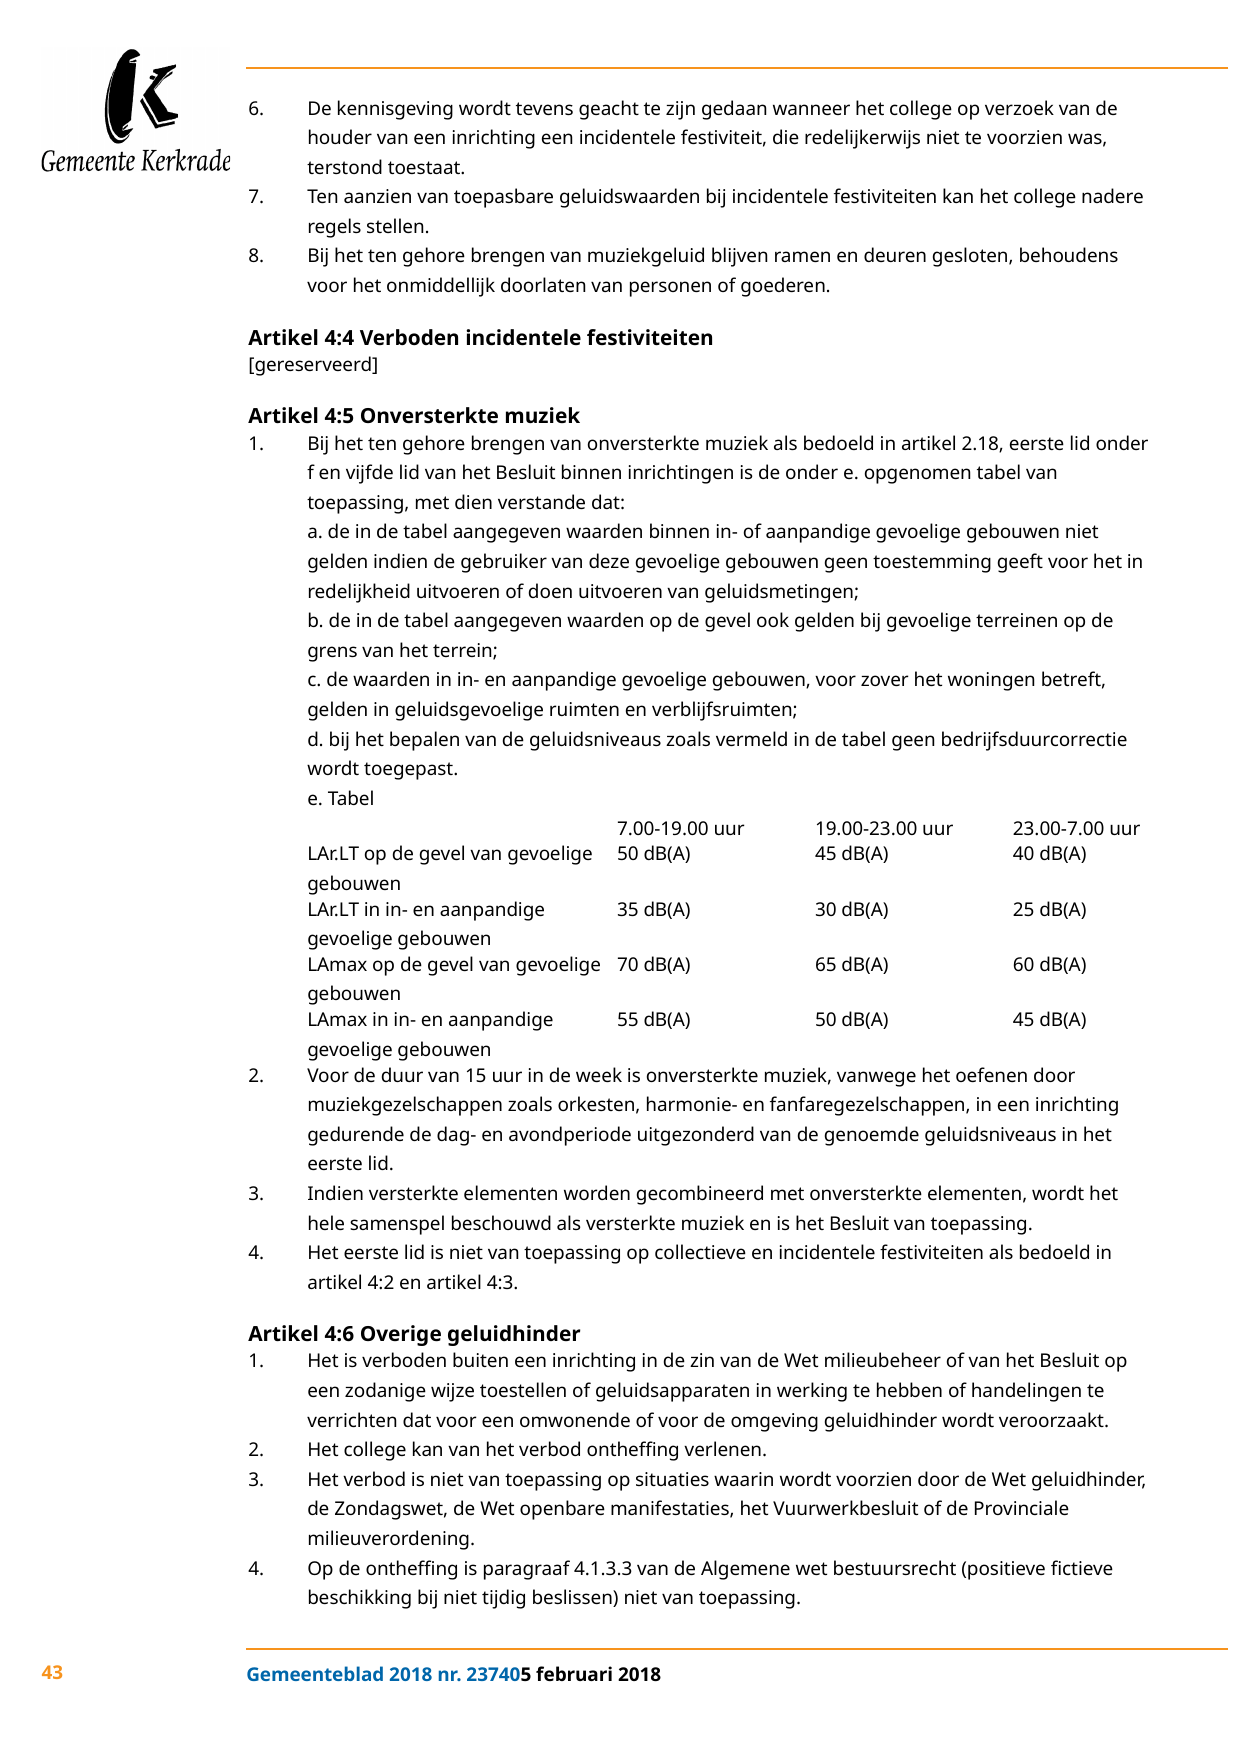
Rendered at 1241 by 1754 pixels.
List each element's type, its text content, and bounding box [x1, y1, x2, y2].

table_cell 40 dB(A) [1013, 840, 1211, 896]
text Artikel 4:4 Verboden incidentele festiviteiten [248, 323, 1152, 351]
list Het verbod is niet van toepassing op situaties waarin wordt voorzien door de Wet geluidhinder, de Zondagswet, de Wet openbare manifestaties, het Vuurwerkbesluit of de Provinciale milieuverordening. [248, 1466, 1152, 1551]
list Voor de duur van 15 uur in de week is onversterkte muziek, vanwege het oefenen door muziekgezelschappen zoals orkesten, harmonie- en fanfaregezelschappen, in een inrichting gedurende de dag- en avondperiode uitgezonderd van de genoemde geluidsniveaus in het eerste lid. [248, 1062, 1152, 1176]
table_cell 45 dB(A) [815, 840, 1013, 896]
text Artikel 4:5 Onversterkte muziek [248, 402, 1152, 430]
list b. de in de tabel aangegeven waarden op de gevel ook gelden bij gevoelige terreinen op de grens van het terrein; [248, 607, 1152, 663]
list Het is verboden buiten een inrichting in de zin van de Wet milieubeheer of van het Besluit op een zodanige wijze toestellen of geluidsapparaten in werking te hebben of handelingen te verrichten dat voor een omwonende of voor de omgeving geluidhinder wordt veroorzaakt. [248, 1348, 1152, 1433]
list Het eerste lid is niet van toepassing op collectieve en incidentele festiviteiten als bedoeld in artikel 4:2 en artikel 4:3. [248, 1239, 1152, 1294]
table_cell 50 dB(A) [815, 1006, 1013, 1062]
table_cell 55 dB(A) [617, 1006, 815, 1062]
table_cell LAr.LT op de gevel van gevoelige gebouwen [307, 840, 617, 896]
table_header 19.00-23.00 uur [815, 815, 1013, 840]
table_cell 70 dB(A) [617, 951, 815, 1006]
table_header [307, 815, 617, 840]
table_cell LAmax in in- en aanpandige gevoelige gebouwen [307, 1006, 617, 1062]
table_cell 65 dB(A) [815, 951, 1013, 1006]
list e. Tabel [248, 785, 1152, 811]
text [gereserveerd] [248, 351, 1152, 377]
table_cell 60 dB(A) [1013, 951, 1211, 1006]
table_cell 50 dB(A) [617, 840, 815, 896]
list a. de in de tabel aangegeven waarden binnen in- of aanpandige gevoelige gebouwen niet gelden indien de gebruiker van deze gevoelige gebouwen geen toestemming geeft voor het in redelijkheid uitvoeren of doen uitvoeren van geluidsmetingen; [248, 519, 1152, 604]
table_cell LAmax op de gevel van gevoelige gebouwen [307, 951, 617, 1006]
list Indien versterkte elementen worden gecombineerd met onversterkte elementen, wordt het hele samenspel beschouwd als versterkte muziek en is het Besluit van toepassing. [248, 1180, 1152, 1235]
table_cell LAr.LT in in- en aanpandige gevoelige gebouwen [307, 896, 617, 951]
table_cell 25 dB(A) [1013, 896, 1211, 951]
table_header 7.00-19.00 uur [617, 815, 815, 840]
list Het college kan van het verbod ontheffing verlenen. [248, 1436, 1152, 1462]
picture [41, 47, 231, 172]
list d. bij het bepalen van de geluidsniveaus zoals vermeld in de tabel geen bedrijfsduurcorrectie wordt toegepast. [248, 726, 1152, 781]
table_cell 30 dB(A) [815, 896, 1013, 951]
table_header 23.00-7.00 uur [1013, 815, 1211, 840]
list Bij het ten gehore brengen van muziekgeluid blijven ramen en deuren gesloten, behoudens voor het onmiddellijk doorlaten van personen of goederen. [248, 243, 1152, 298]
table_cell 45 dB(A) [1013, 1006, 1211, 1062]
text Artikel 4:6 Overige geluidhinder [248, 1319, 1152, 1348]
list Ten aanzien van toepasbare geluidswaarden bij incidentele festiviteiten kan het college nadere regels stellen. [248, 183, 1152, 239]
list c. de waarden in in- en aanpandige gevoelige gebouwen, voor zover het woningen betreft, gelden in geluidsgevoelige ruimten en verblijfsruimten; [248, 667, 1152, 722]
list Op de ontheffing is paragraaf 4.1.3.3 van de Algemene wet bestuursrecht (positieve fictieve beschikking bij niet tijdig beslissen) niet van toepassing. [248, 1555, 1152, 1610]
list Bij het ten gehore brengen van onversterkte muziek als bedoeld in artikel 2.18, eerste lid onder f en vijfde lid van het Besluit binnen inrichtingen is de onder e. opgenomen tabel van toepassing, met dien verstande dat: [248, 430, 1152, 515]
list De kennisgeving wordt tevens geacht te zijn gedaan wanneer het college op verzoek van de houder van een inrichting een incidentele festiviteit, die redelijkerwijs niet te voorzien was, terstond toestaat. [248, 95, 1152, 180]
table_cell 35 dB(A) [617, 896, 815, 951]
